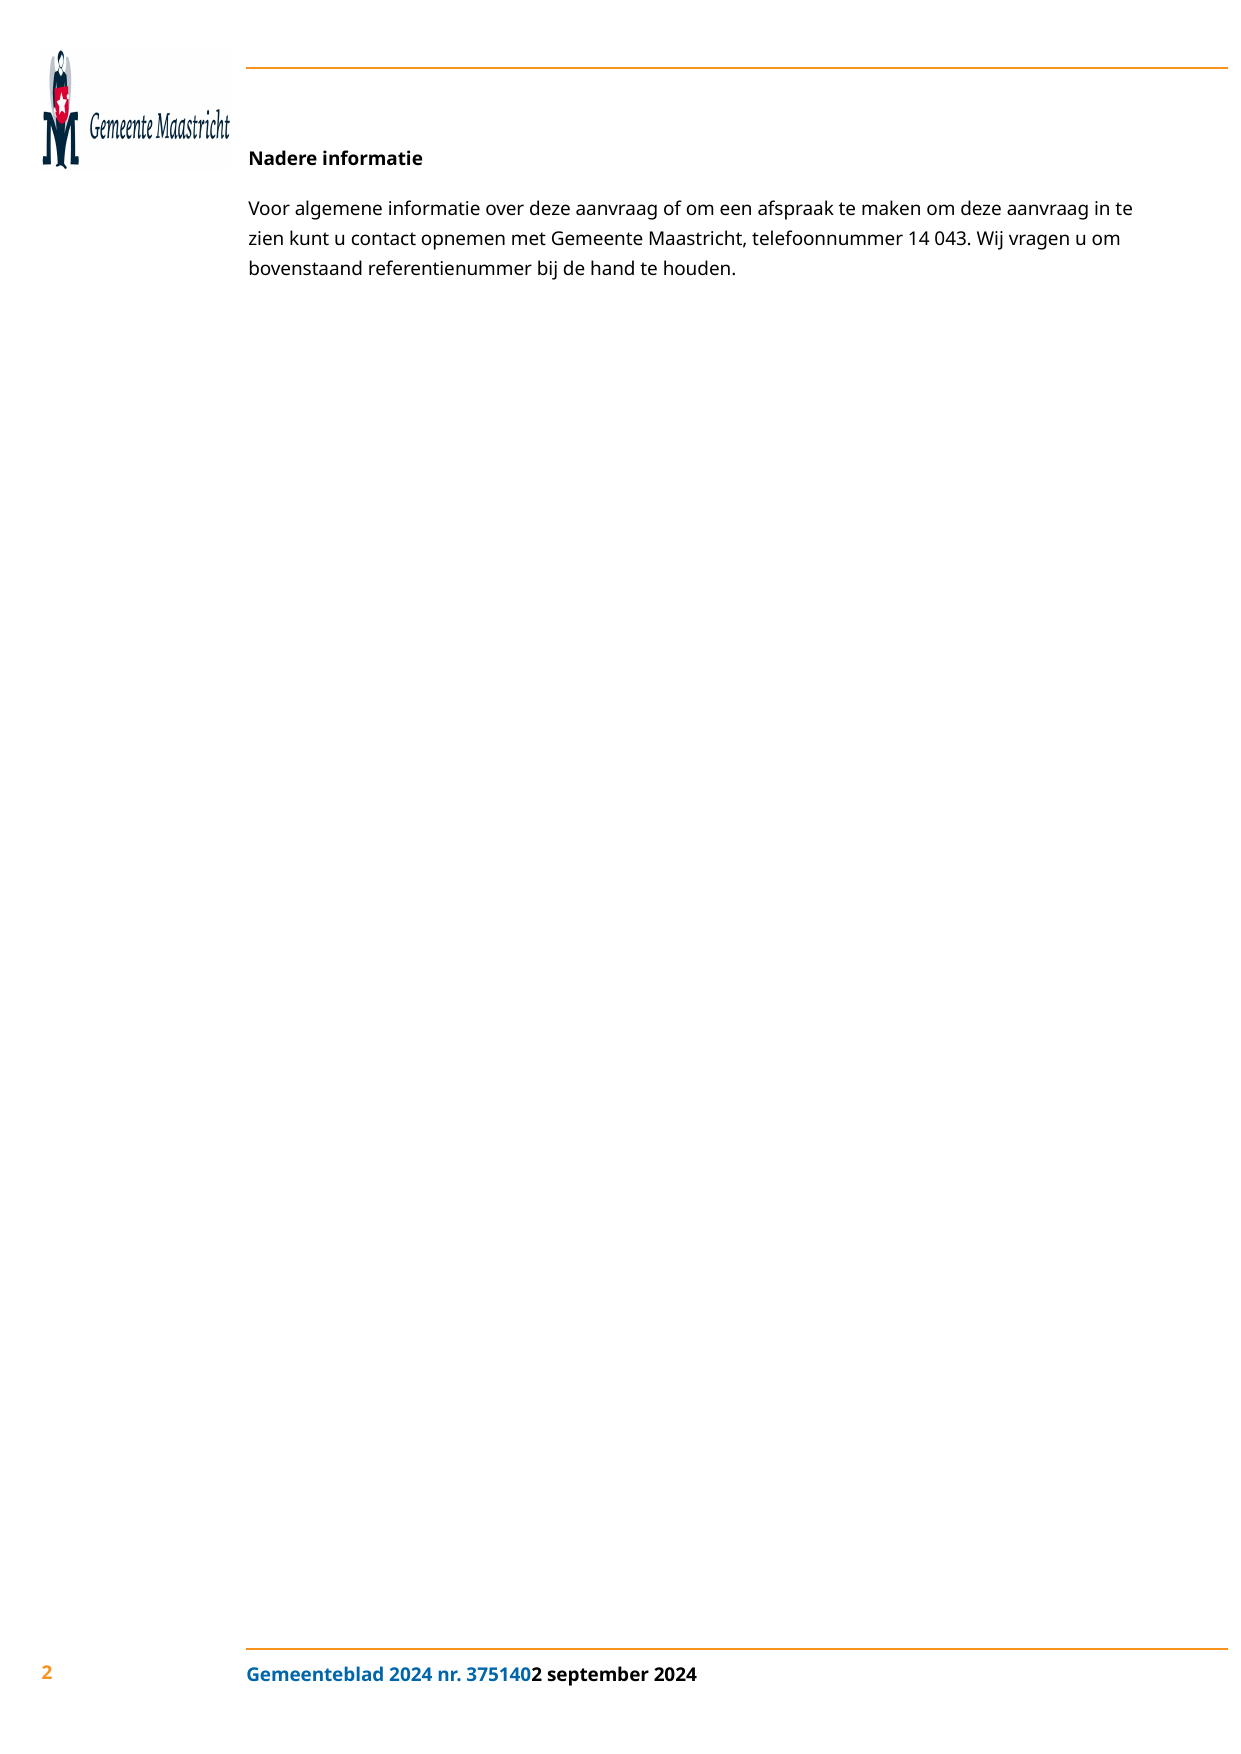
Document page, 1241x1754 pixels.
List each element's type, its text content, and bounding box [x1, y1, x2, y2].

text Voor algemene informatie over deze aanvraag of om een afspraak te maken om deze aanvraag in te zien kunt u contact opnemen met Gemeente Maastricht, telefoonnummer 14 043. Wij vragen u om bovenstaand referentienummer bij de hand te houden. [248, 196, 1152, 281]
picture [41, 47, 231, 172]
text Nadere informatie [248, 145, 1152, 171]
